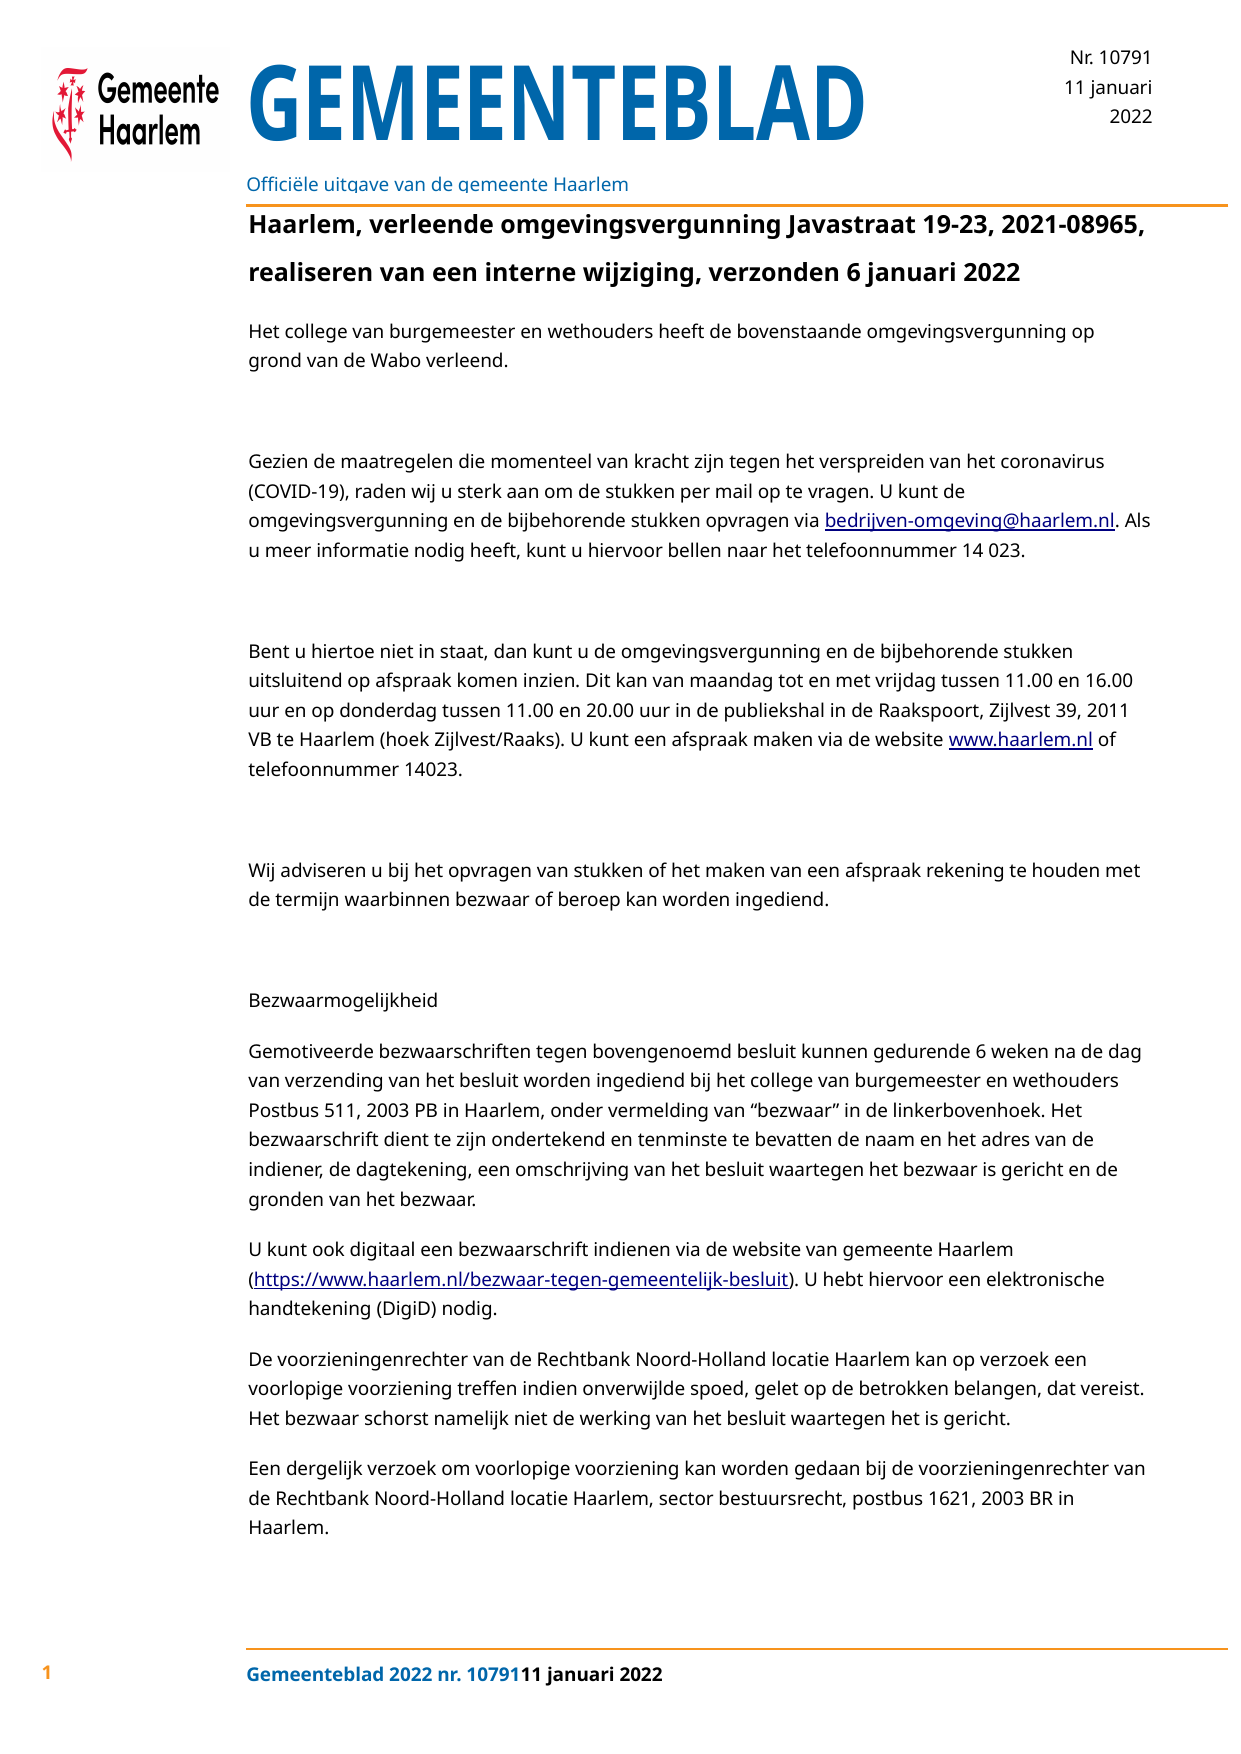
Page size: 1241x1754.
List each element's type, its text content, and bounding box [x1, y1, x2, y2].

text Gezien de maatregelen die momenteel van kracht zijn tegen het verspreiden van het coronavirus (COVID-19), raden wij u sterk aan om de stukken per mail op te vragen. U kunt de omgevingsvergunning en de bijbehorende stukken opvragen via bedrijven-omgeving@haarlem.nl. Als u meer informatie nodig heeft, kunt u hiervoor bellen naar het telefoonnummer 14 023. [248, 448, 1152, 563]
text Haarlem, verleende omgevingsvergunning Javastraat 19-23, 2021-08965, realiseren van een interne wijziging, verzonden 6 januari 2022 [248, 207, 1152, 288]
text Het college van burgemeester en wethouders heeft de bovenstaande omgevingsvergunning op grond van de Wabo verleend. [248, 318, 1152, 373]
text U kunt ook digitaal een bezwaarschrift indienen via de website van gemeente Haarlem (https://www.haarlem.nl/bezwaar-tegen-gemeentelijk-besluit). U hebt hiervoor een elektronische handtekening (DigiD) nodig. [248, 1236, 1152, 1321]
text Bent u hiertoe niet in staat, dan kunt u de omgevingsvergunning en de bijbehorende stukken uitsluitend op afspraak komen inzien. Dit kan van maandag tot en met vrijdag tussen 11.00 en 16.00 uur en op donderdag tussen 11.00 en 20.00 uur in de publiekshal in de Raakspoort, Zijlvest 39, 2011 VB te Haarlem (hoek Zijlvest/Raaks). U kunt een afspraak maken via de website www.haarlem.nl of telefoonnummer 14023. [248, 638, 1152, 782]
text Wij adviseren u bij het opvragen van stukken of het maken van een afspraak rekening te houden met de termijn waarbinnen bezwaar of beroep kan worden ingediend. [248, 857, 1152, 912]
text De voorzieningenrechter van de Rechtbank Noord-Holland locatie Haarlem kan op verzoek een voorlopige voorziening treffen indien onverwijlde spoed, gelet op de betrokken belangen, dat vereist. Het bezwaar schorst namelijk niet de werking van het besluit waartegen het is gericht. [248, 1346, 1152, 1431]
text Gemotiveerde bezwaarschriften tegen bovengenoemd besluit kunnen gedurende 6 weken na de dag van verzending van het besluit worden ingediend bij het college van burgemeester en wethouders Postbus 511, 2003 PB in Haarlem, onder vermelding van “bezwaar” in de linkerbovenhoek. Het bezwaarschrift dient te zijn ondertekend en tenminste te bevatten de naam en het adres van de indiener, de dagtekening, een omschrijving van het besluit waartegen het bezwaar is gericht en de gronden van het bezwaar. [248, 1038, 1152, 1212]
text Een dergelijk verzoek om voorlopige voorziening kan worden gedaan bij de voorzieningenrechter van de Rechtbank Noord-Holland locatie Haarlem, sector bestuursrecht, postbus 1621, 2003 BR in Haarlem. [248, 1455, 1152, 1540]
text Bezwaarmogelijkheid [248, 987, 1152, 1013]
picture [41, 47, 231, 172]
